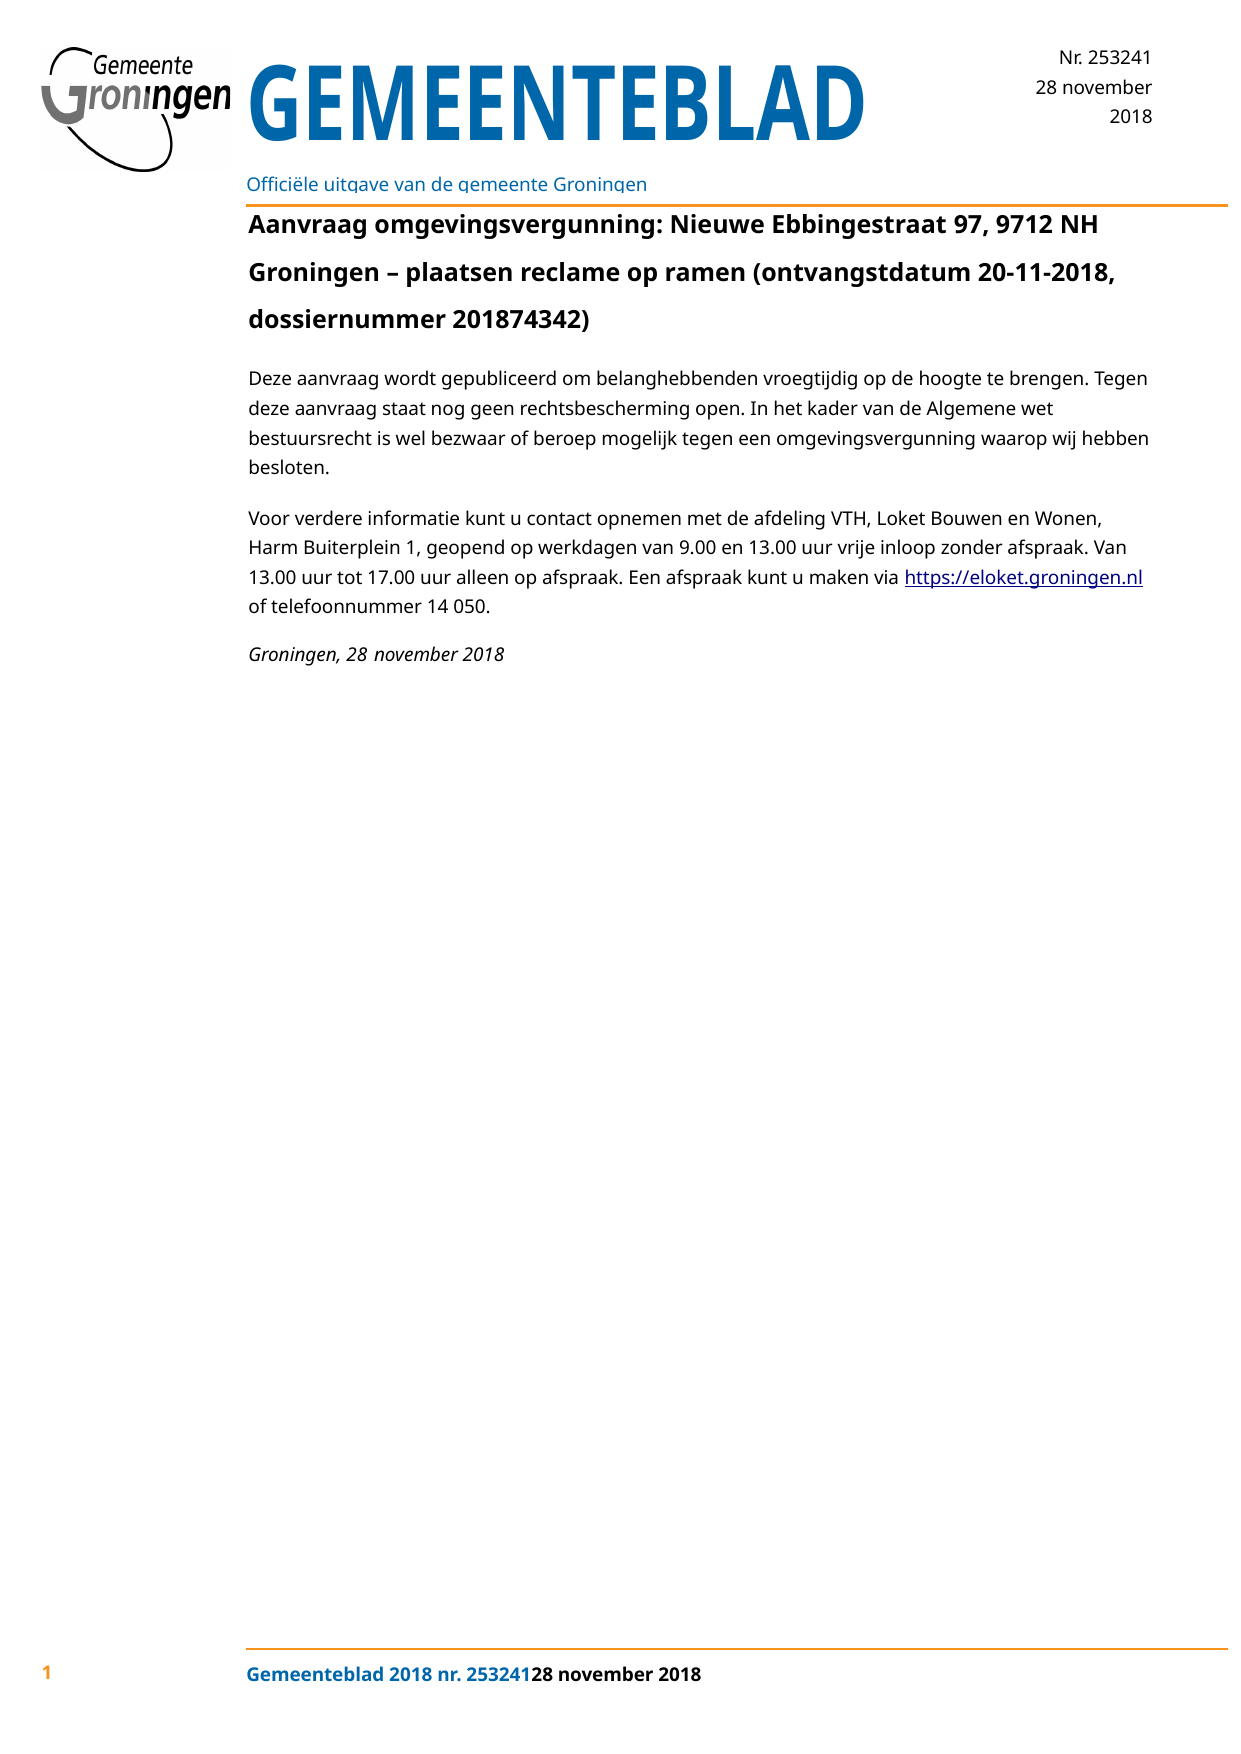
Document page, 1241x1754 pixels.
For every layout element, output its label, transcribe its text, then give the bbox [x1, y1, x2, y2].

text Deze aanvraag wordt gepubliceerd om belanghebbenden vroegtijdig op de hoogte te brengen. Tegen deze aanvraag staat nog geen rechtsbescherming open. In het kader van de Algemene wet bestuursrecht is wel bezwaar of beroep mogelijk tegen een omgevingsvergunning waarop wij hebben besloten. [248, 366, 1152, 480]
text Aanvraag omgevingsvergunning: Nieuwe Ebbingestraat 97, 9712 NH Groningen – plaatsen reclame op ramen (ontvangstdatum 20-11-2018, dossiernummer 201874342) [248, 207, 1152, 336]
text Voor verdere informatie kunt u contact opnemen met de afdeling VTH, Loket Bouwen en Wonen, Harm Buiterplein 1, geopend op werkdagen van 9.00 en 13.00 uur vrije inloop zonder afspraak. Van 13.00 uur tot 17.00 uur alleen op afspraak. Een afspraak kunt u maken via https://eloket.groningen.nl of telefoonnummer 14 050. [248, 505, 1152, 619]
picture [41, 47, 231, 172]
text Groningen, 28 november 2018 [248, 641, 1152, 667]
